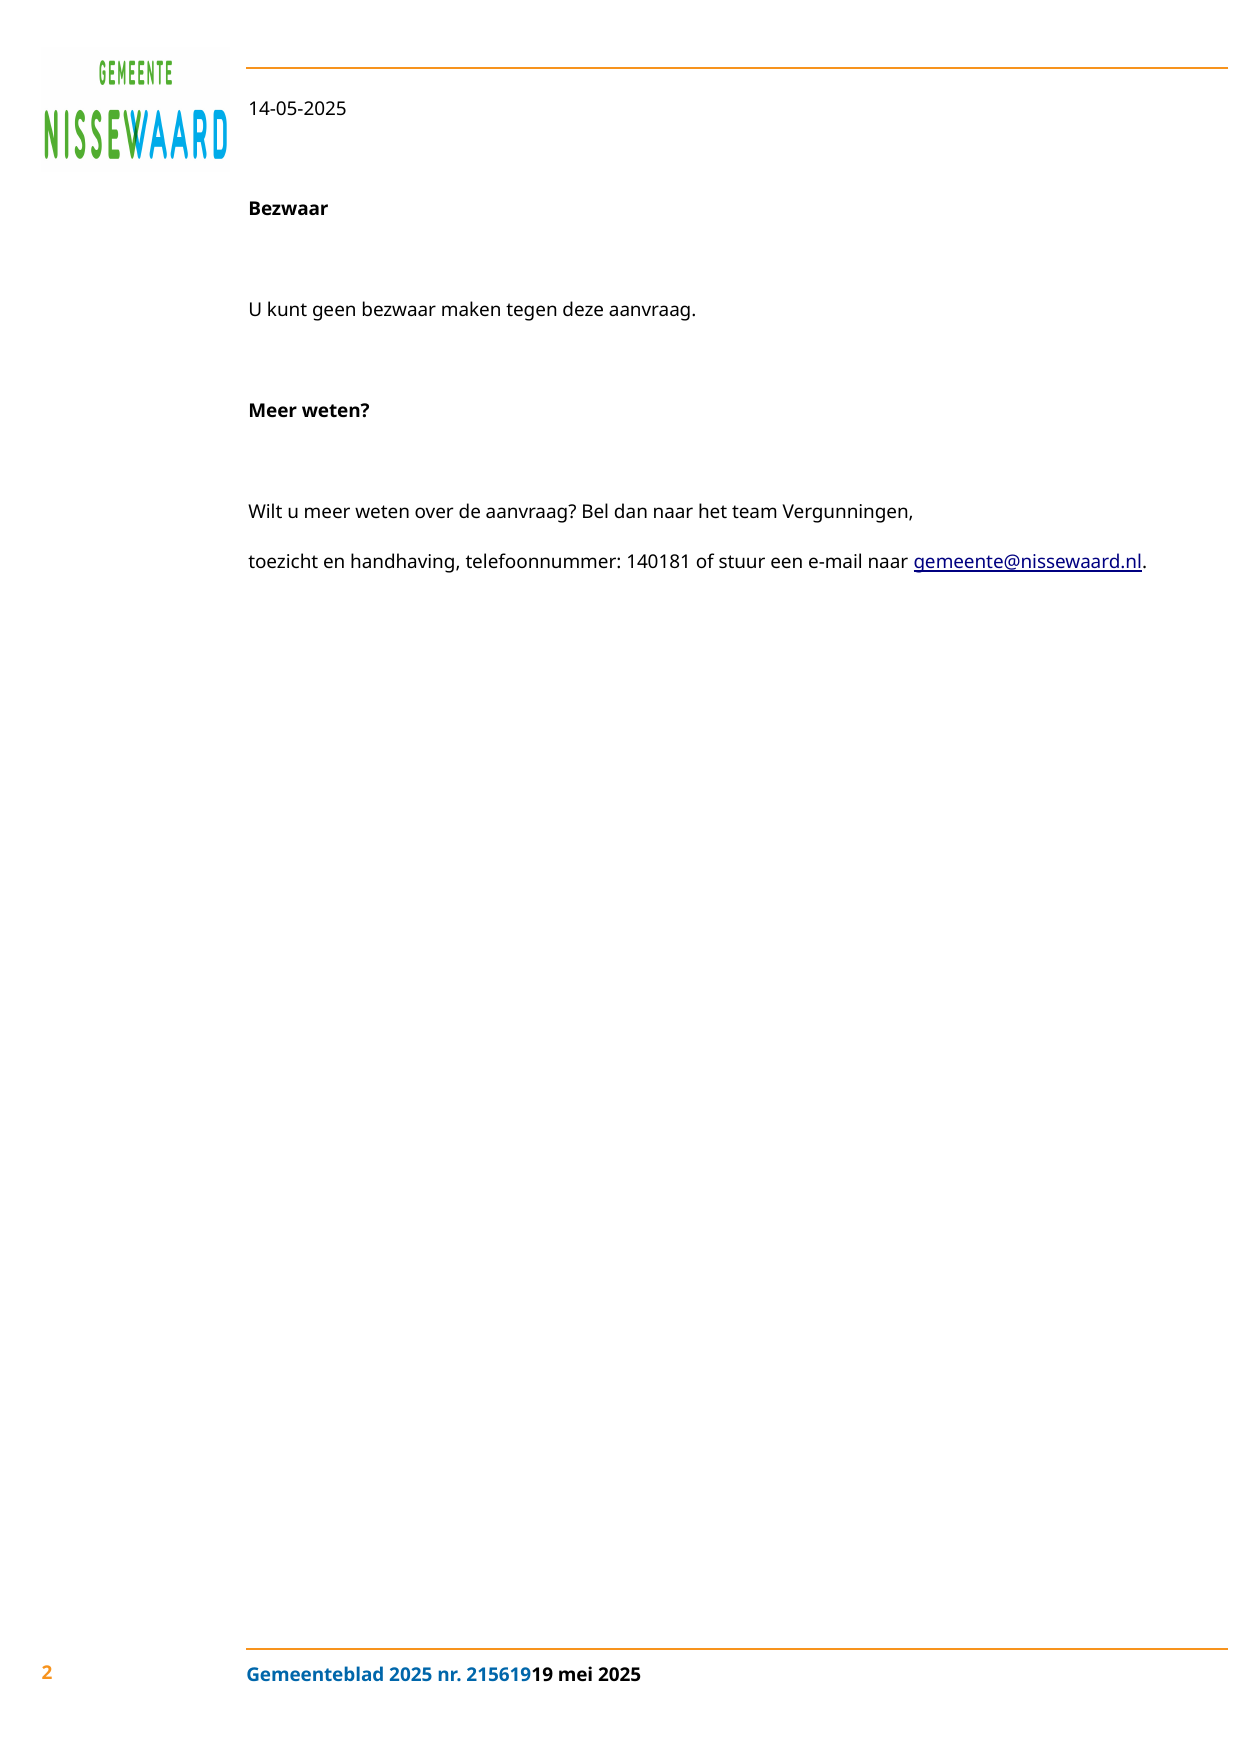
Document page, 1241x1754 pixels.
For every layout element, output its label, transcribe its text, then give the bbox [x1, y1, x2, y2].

text toezicht en handhaving, telefoonnummer: 140181 of stuur een e-mail naar gemeente@nissewaard.nl. [248, 548, 1152, 574]
text U kunt geen bezwaar maken tegen deze aanvraag. [248, 296, 1152, 322]
text Wilt u meer weten over de aanvraag? Bel dan naar het team Vergunningen, [248, 498, 1152, 524]
picture [41, 47, 231, 172]
text Meer weten? [248, 397, 1152, 423]
text Bezwaar [248, 196, 1152, 221]
text 14-05-2025 [248, 95, 1152, 121]
